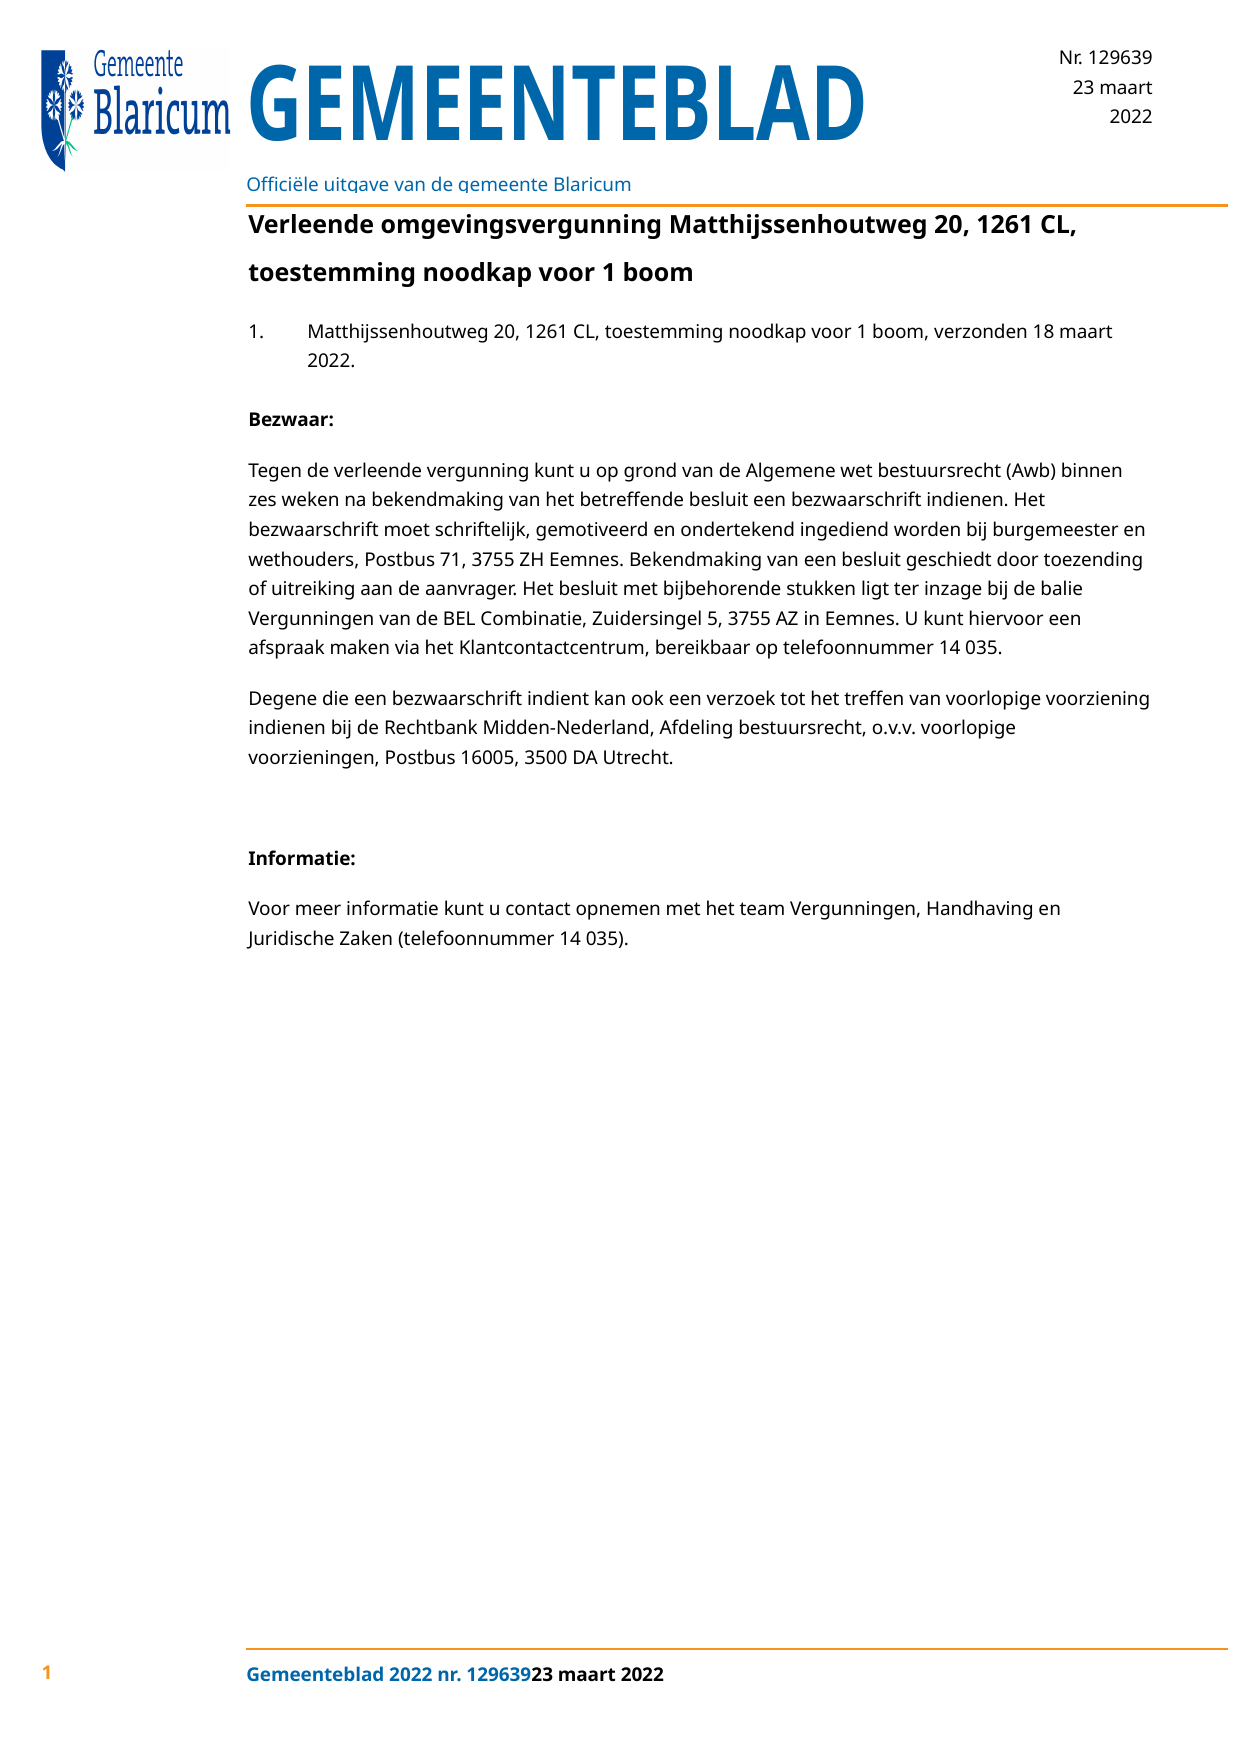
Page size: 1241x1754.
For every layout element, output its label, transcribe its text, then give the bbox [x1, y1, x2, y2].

text Informatie: [248, 845, 1152, 871]
picture [41, 47, 231, 172]
text Verleende omgevingsvergunning Matthijssenhoutweg 20, 1261 CL, toestemming noodkap voor 1 boom [248, 207, 1152, 288]
text Degene die een bezwaarschrift indient kan ook een verzoek tot het treffen van voorlopige voorziening indienen bij de Rechtbank Midden-Nederland, Afdeling bestuursrecht, o.v.v. voorlopige voorzieningen, Postbus 16005, 3500 DA Utrecht. [248, 685, 1152, 770]
text Tegen de verleende vergunning kunt u op grond van de Algemene wet bestuursrecht (Awb) binnen zes weken na bekendmaking van het betreffende besluit een bezwaarschrift indienen. Het bezwaarschrift moet schriftelijk, gemotiveerd en ondertekend ingediend worden bij burgemeester en wethouders, Postbus 71, 3755 ZH Eemnes. Bekendmaking van een besluit geschiedt door toezending of uitreiking aan de aanvrager. Het besluit met bijbehorende stukken ligt ter inzage bij de balie Vergunningen van de BEL Combinatie, Zuidersingel 5, 3755 AZ in Eemnes. U kunt hiervoor een afspraak maken via het Klantcontactcentrum, bereikbaar op telefoonnummer 14 035. [248, 457, 1152, 660]
list Matthijssenhoutweg 20, 1261 CL, toestemming noodkap voor 1 boom, verzonden 18 maart 2022. [248, 318, 1152, 373]
text Bezwaar: [248, 407, 1152, 432]
text Voor meer informatie kunt u contact opnemen met het team Vergunningen, Handhaving en Juridische Zaken (telefoonnummer 14 035). [248, 895, 1152, 951]
